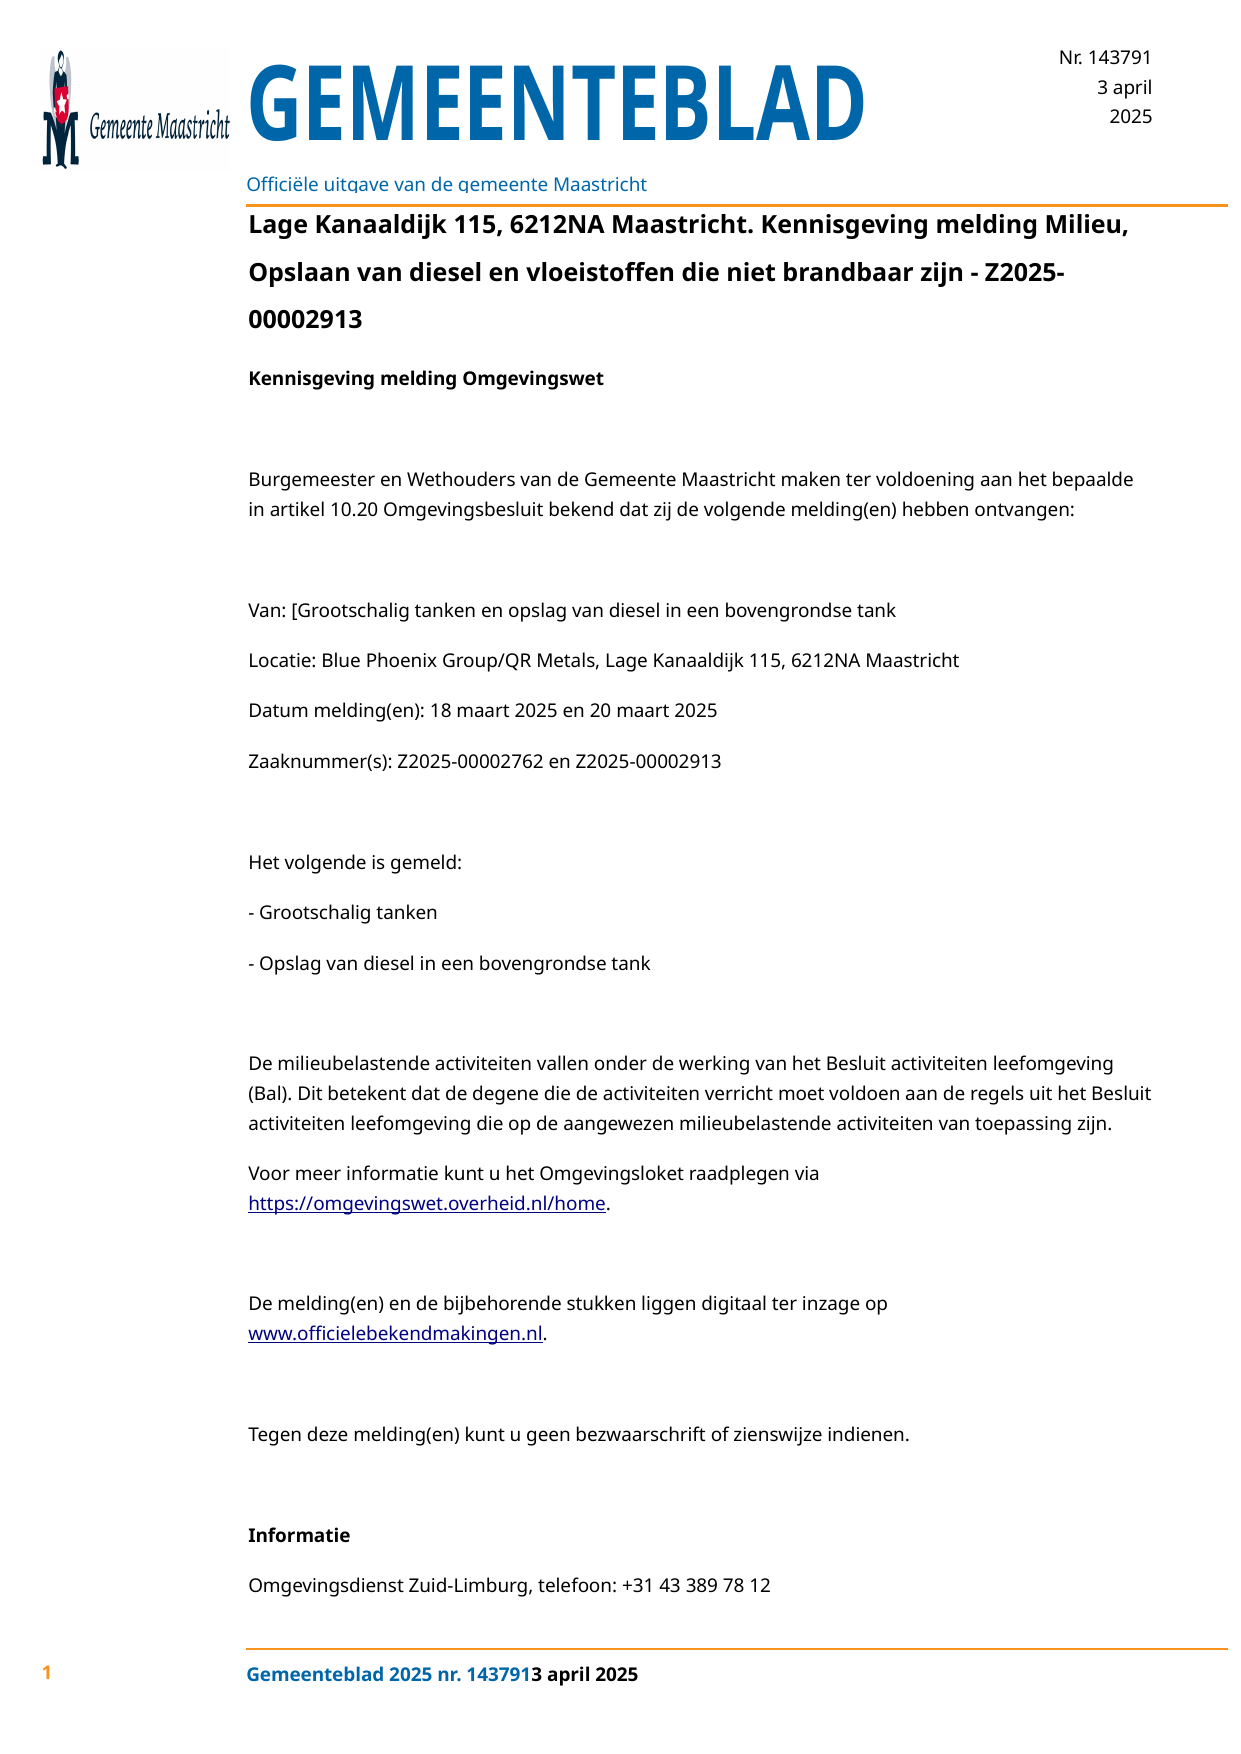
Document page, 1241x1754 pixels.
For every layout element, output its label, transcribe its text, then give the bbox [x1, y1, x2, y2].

text Tegen deze melding(en) kunt u geen bezwaarschrift of zienswijze indienen. [248, 1421, 1152, 1447]
text Van: [Grootschalig tanken en opslag van diesel in een bovengrondse tank [248, 597, 1152, 622]
text De milieubelastende activiteiten vallen onder de werking van het Besluit activiteiten leefomgeving (Bal). Dit betekent dat de degene die de activiteiten verricht moet voldoen aan de regels uit het Besluit activiteiten leefomgeving die op de aangewezen milieubelastende activiteiten van toepassing zijn. [248, 1051, 1152, 1135]
text Omgevingsdienst Zuid-Limburg, telefoon: +31 43 389 78 12 [248, 1572, 1152, 1598]
text Burgemeester en Wethouders van de Gemeente Maastricht maken ter voldoening aan het bepaalde in artikel 10.20 Omgevingsbesluit bekend dat zij de volgende melding(en) hebben ontvangen: [248, 466, 1152, 522]
text - Grootschalig tanken [248, 899, 1152, 925]
text Datum melding(en): 18 maart 2025 en 20 maart 2025 [248, 698, 1152, 723]
text Voor meer informatie kunt u het Omgevingsloket raadplegen via https://omgevingswet.overheid.nl/home. [248, 1160, 1152, 1215]
text Locatie: Blue Phoenix Group/QR Metals, Lage Kanaaldijk 115, 6212NA Maastricht [248, 647, 1152, 673]
text Kennisgeving melding Omgevingswet [248, 366, 1152, 391]
text - Opslag van diesel in een bovengrondse tank [248, 950, 1152, 975]
text De melding(en) en de bijbehorende stukken liggen digitaal ter inzage op www.officielebekendmakingen.nl. [248, 1291, 1152, 1346]
text Het volgende is gemeld: [248, 849, 1152, 874]
picture [41, 47, 231, 172]
text Lage Kanaaldijk 115, 6212NA Maastricht. Kennisgeving melding Milieu, Opslaan van diesel en vloeistoffen die niet brandbaar zijn - Z2025-00002913 [248, 207, 1152, 336]
text Zaaknummer(s): Z2025-00002762 en Z2025-00002913 [248, 748, 1152, 774]
text Informatie [248, 1522, 1152, 1547]
